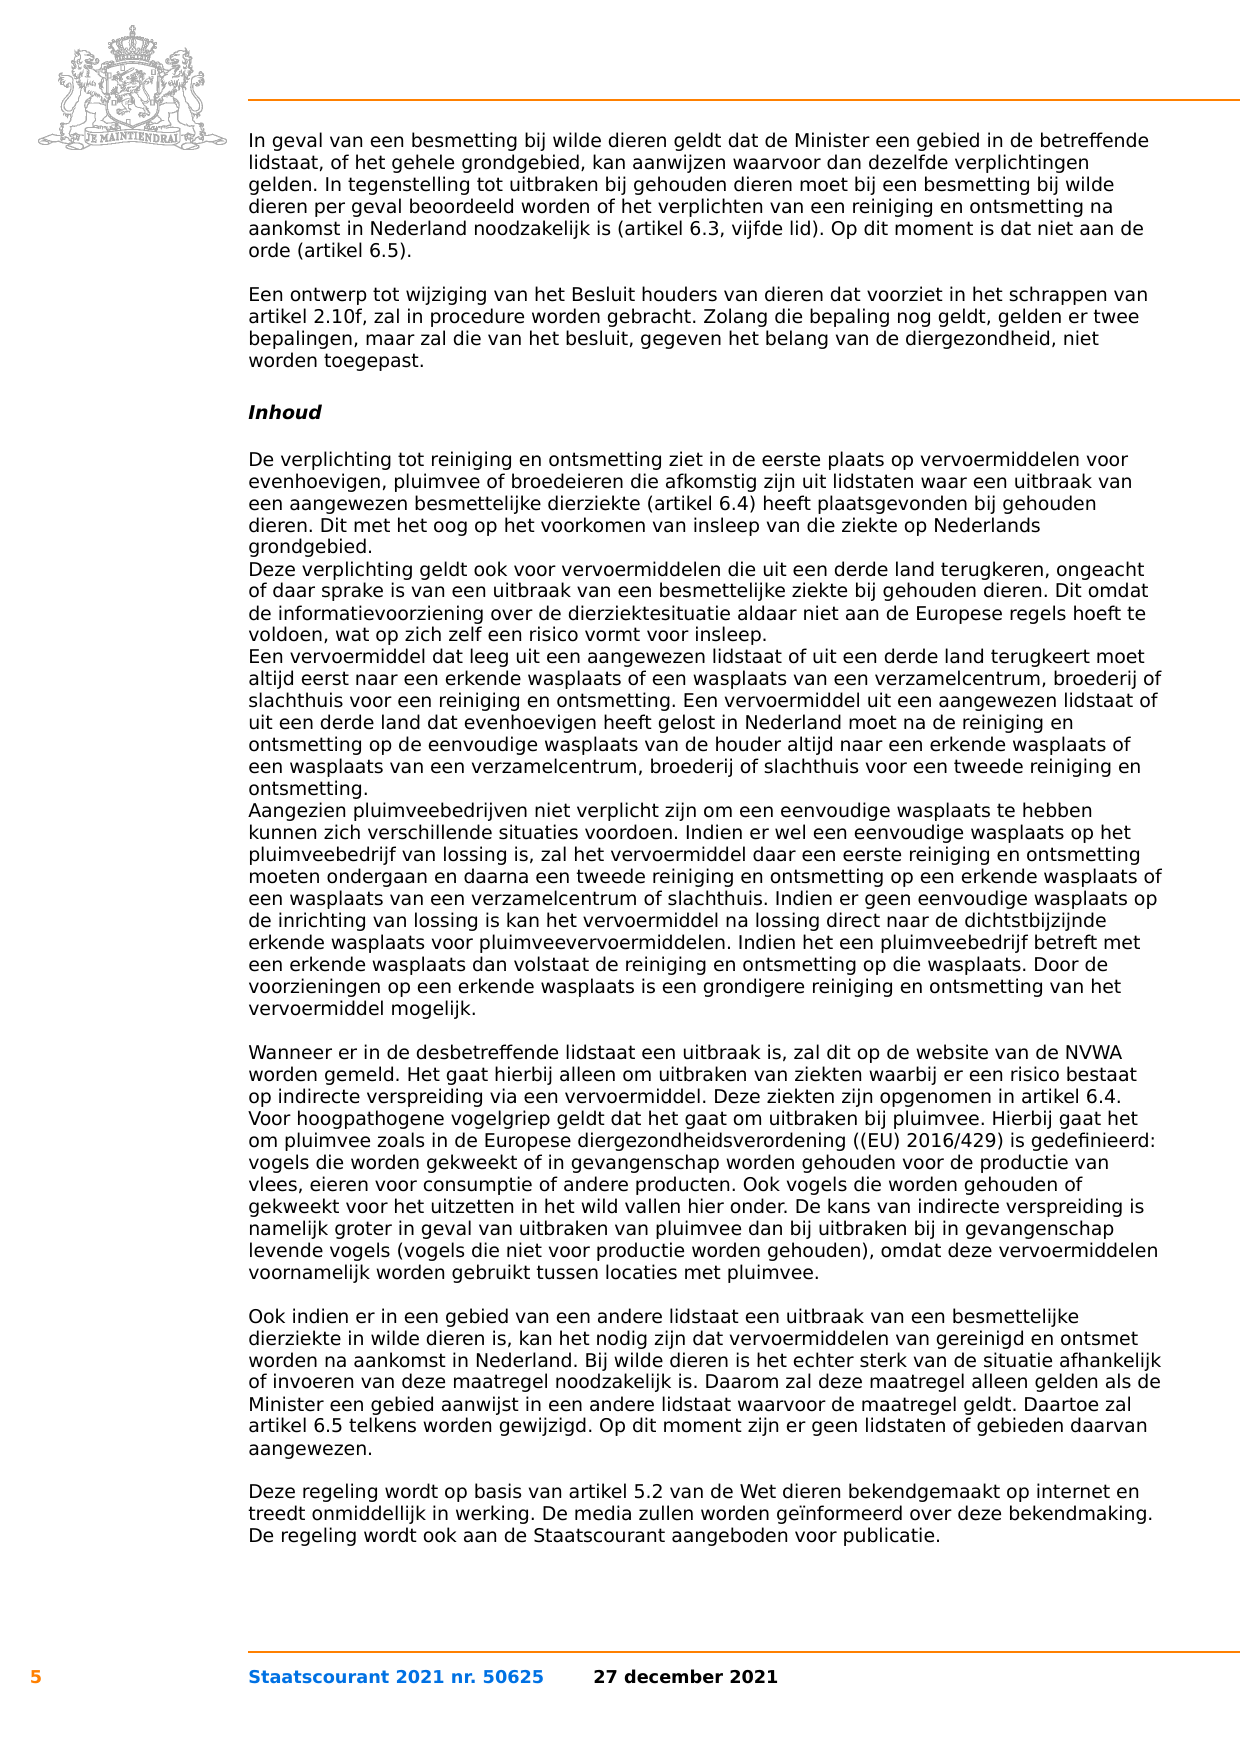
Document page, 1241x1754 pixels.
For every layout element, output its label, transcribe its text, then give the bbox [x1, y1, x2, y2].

text Wanneer er in de desbetreffende lidstaat een uitbraak is, zal dit op de website van de NVWA worden gemeld. Het gaat hierbij alleen om uitbraken van ziekten waarbij er een risico bestaat op indirecte verspreiding via een vervoermiddel. Deze ziekten zijn opgenomen in artikel 6.4. Voor hoogpathogene vogelgriep geldt dat het gaat om uitbraken bij pluimvee. Hierbij gaat het om pluimvee zoals in de Europese diergezondheidsverordening ((EU) 2016/429) is gedefinieerd: vogels die worden gekweekt of in gevangenschap worden gehouden voor de productie van vlees, eieren voor consumptie of andere producten. Ook vogels die worden gehouden of gekweekt voor het uitzetten in het wild vallen hier onder. De kans van indirecte verspreiding is namelijk groter in geval van uitbraken van pluimvee dan bij uitbraken bij in gevangenschap levende vogels (vogels die niet voor productie worden gehouden), omdat deze vervoermiddelen voornamelijk worden gebruikt tussen locaties met pluimvee. [248, 1042, 1163, 1284]
text De verplichting tot reiniging en ontsmetting ziet in de eerste plaats op vervoermiddelen voor evenhoevigen, pluimvee of broedeieren die afkomstig zijn uit lidstaten waar een uitbraak van een aangewezen besmettelijke dierziekte (artikel 6.4) heeft plaatsgevonden bij gehouden dieren. Dit met het oog op het voorkomen van insleep van die ziekte op Nederlands grondgebied. [248, 448, 1163, 558]
text Een ontwerp tot wijziging van het Besluit houders van dieren dat voorziet in het schrappen van artikel 2.10f, zal in procedure worden gebracht. Zolang die bepaling nog geldt, gelden er twee bepalingen, maar zal die van het besluit, gegeven het belang van de diergezondheid, niet worden toegepast. [248, 284, 1163, 372]
picture [38, 25, 227, 150]
text Aangezien pluimveebedrijven niet verplicht zijn om een eenvoudige wasplaats te hebben kunnen zich verschillende situaties voordoen. Indien er wel een eenvoudige wasplaats op het pluimveebedrijf van lossing is, zal het vervoermiddel daar een eerste reiniging en ontsmetting moeten ondergaan en daarna een tweede reiniging en ontsmetting op een erkende wasplaats of een wasplaats van een verzamelcentrum of slachthuis. Indien er geen eenvoudige wasplaats op de inrichting van lossing is kan het vervoermiddel na lossing direct naar de dichtstbijzijnde erkende wasplaats voor pluimveevervoermiddelen. Indien het een pluimveebedrijf betreft met een erkende wasplaats dan volstaat de reiniging en ontsmetting op die wasplaats. Door de voorzieningen op een erkende wasplaats is een grondigere reiniging en ontsmetting van het vervoermiddel mogelijk. [248, 800, 1163, 1020]
text In geval van een besmetting bij wilde dieren geldt dat de Minister een gebied in de betreffende lidstaat, of het gehele grondgebied, kan aanwijzen waarvoor dan dezelfde verplichtingen gelden. In tegenstelling tot uitbraken bij gehouden dieren moet bij een besmetting bij wilde dieren per geval beoordeeld worden of het verplichten van een reiniging en ontsmetting na aankomst in Nederland noodzakelijk is (artikel 6.3, vijfde lid). Op dit moment is dat niet aan de orde (artikel 6.5). [248, 130, 1163, 262]
text Deze verplichting geldt ook voor vervoermiddelen die uit een derde land terugkeren, ongeacht of daar sprake is van een uitbraak van een besmettelijke ziekte bij gehouden dieren. Dit omdat de informatievoorziening over de dierziektesituatie aldaar niet aan de Europese regels hoeft te voldoen, wat op zich zelf een risico vormt voor insleep. [248, 558, 1163, 646]
text Een vervoermiddel dat leeg uit een aangewezen lidstaat of uit een derde land terugkeert moet altijd eerst naar een erkende wasplaats of een wasplaats van een verzamelcentrum, broederij of slachthuis voor een reiniging en ontsmetting. Een vervoermiddel uit een aangewezen lidstaat of uit een derde land dat evenhoevigen heeft gelost in Nederland moet na de reiniging en ontsmetting op de eenvoudige wasplaats van de houder altijd naar een erkende wasplaats of een wasplaats van een verzamelcentrum, broederij of slachthuis voor een tweede reiniging en ontsmetting. [248, 646, 1163, 800]
subtitle Inhoud [248, 402, 1163, 423]
text Deze regeling wordt op basis van artikel 5.2 van de Wet dieren bekendgemaakt op internet en treedt onmiddellijk in werking. De media zullen worden geïnformeerd over deze bekendmaking. De regeling wordt ook aan de Staatscourant aangeboden voor publicatie. [248, 1481, 1163, 1547]
text Ook indien er in een gebied van een andere lidstaat een uitbraak van een besmettelijke dierziekte in wilde dieren is, kan het nodig zijn dat vervoermiddelen van gereinigd en ontsmet worden na aankomst in Nederland. Bij wilde dieren is het echter sterk van de situatie afhankelijk of invoeren van deze maatregel noodzakelijk is. Daarom zal deze maatregel alleen gelden als de Minister een gebied aanwijst in een andere lidstaat waarvoor de maatregel geldt. Daartoe zal artikel 6.5 telkens worden gewijzigd. Op dit moment zijn er geen lidstaten of gebieden daarvan aangewezen. [248, 1306, 1163, 1459]
